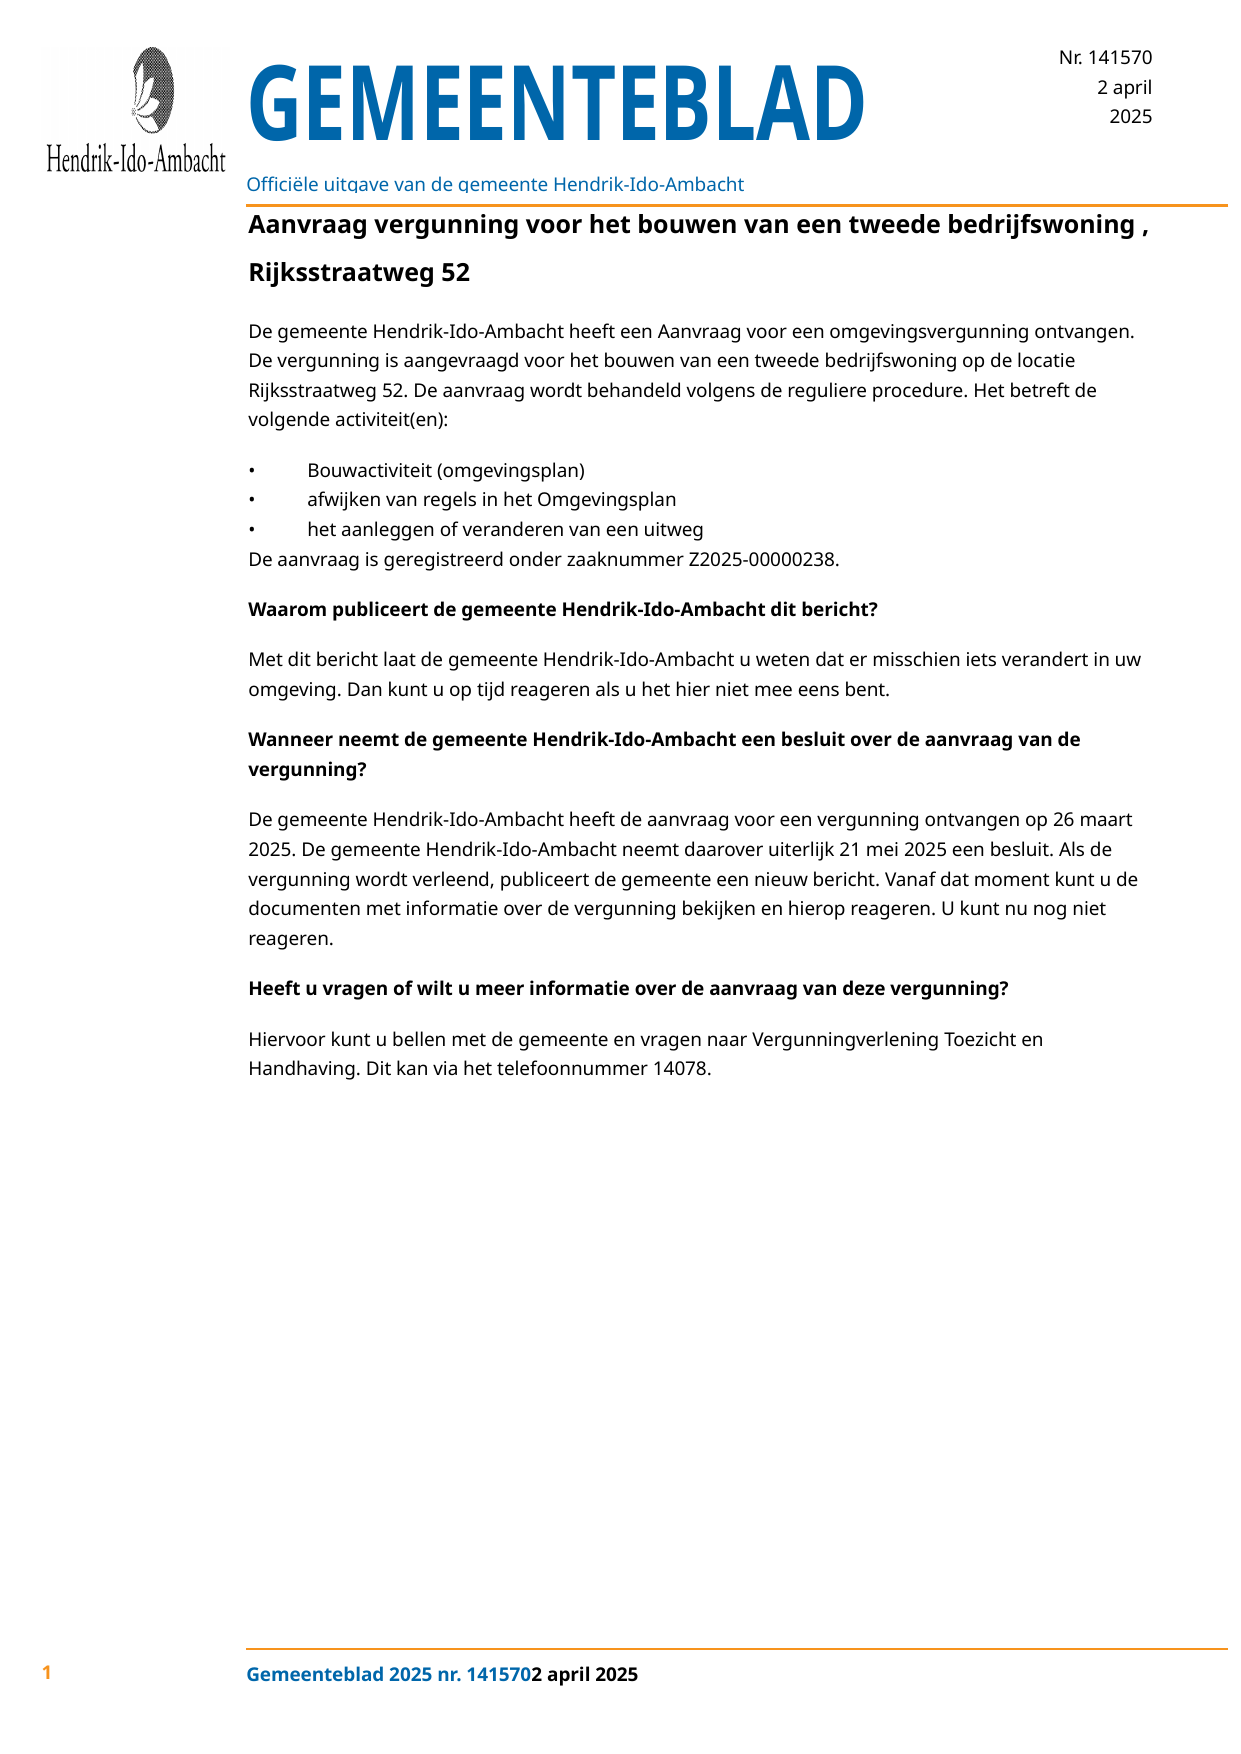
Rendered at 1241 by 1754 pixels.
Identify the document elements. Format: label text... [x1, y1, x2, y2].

list het aanleggen of veranderen van een uitweg [248, 516, 1152, 542]
text Heeft u vragen of wilt u meer informatie over de aanvraag van deze vergunning? [248, 975, 1152, 1001]
text Hiervoor kunt u bellen met de gemeente en vragen naar Vergunningverlening Toezicht en Handhaving. Dit kan via het telefoonnummer 14078. [248, 1026, 1152, 1081]
text Wanneer neemt de gemeente Hendrik-Ido-Ambacht een besluit over de aanvraag van de vergunning? [248, 727, 1152, 782]
text Waarom publiceert de gemeente Hendrik-Ido-Ambacht dit bericht? [248, 596, 1152, 622]
text De gemeente Hendrik-Ido-Ambacht heeft een Aanvraag voor een omgevingsvergunning ontvangen. De vergunning is aangevraagd voor het bouwen van een tweede bedrijfswoning op de locatie Rijksstraatweg 52. De aanvraag wordt behandeld volgens de reguliere procedure. Het betreft de volgende activiteit(en): [248, 318, 1152, 432]
text De aanvraag is geregistreerd onder zaaknummer Z2025-00000238. [248, 546, 1152, 572]
picture [41, 47, 231, 172]
text De gemeente Hendrik-Ido-Ambacht heeft de aanvraag voor een vergunning ontvangen op 26 maart 2025. De gemeente Hendrik-Ido-Ambacht neemt daarover uiterlijk 21 mei 2025 een besluit. Als de vergunning wordt verleend, publiceert de gemeente een nieuw bericht. Vanaf dat moment kunt u de documenten met informatie over de vergunning bekijken en hierop reageren. U kunt nu nog niet reageren. [248, 807, 1152, 951]
list Bouwactiviteit (omgevingsplan) [248, 457, 1152, 483]
text Met dit bericht laat de gemeente Hendrik-Ido-Ambacht u weten dat er misschien iets verandert in uw omgeving. Dan kunt u op tijd reageren als u het hier niet mee eens bent. [248, 647, 1152, 702]
text Aanvraag vergunning voor het bouwen van een tweede bedrijfswoning , Rijksstraatweg 52 [248, 207, 1152, 288]
list afwijken van regels in het Omgevingsplan [248, 487, 1152, 512]
